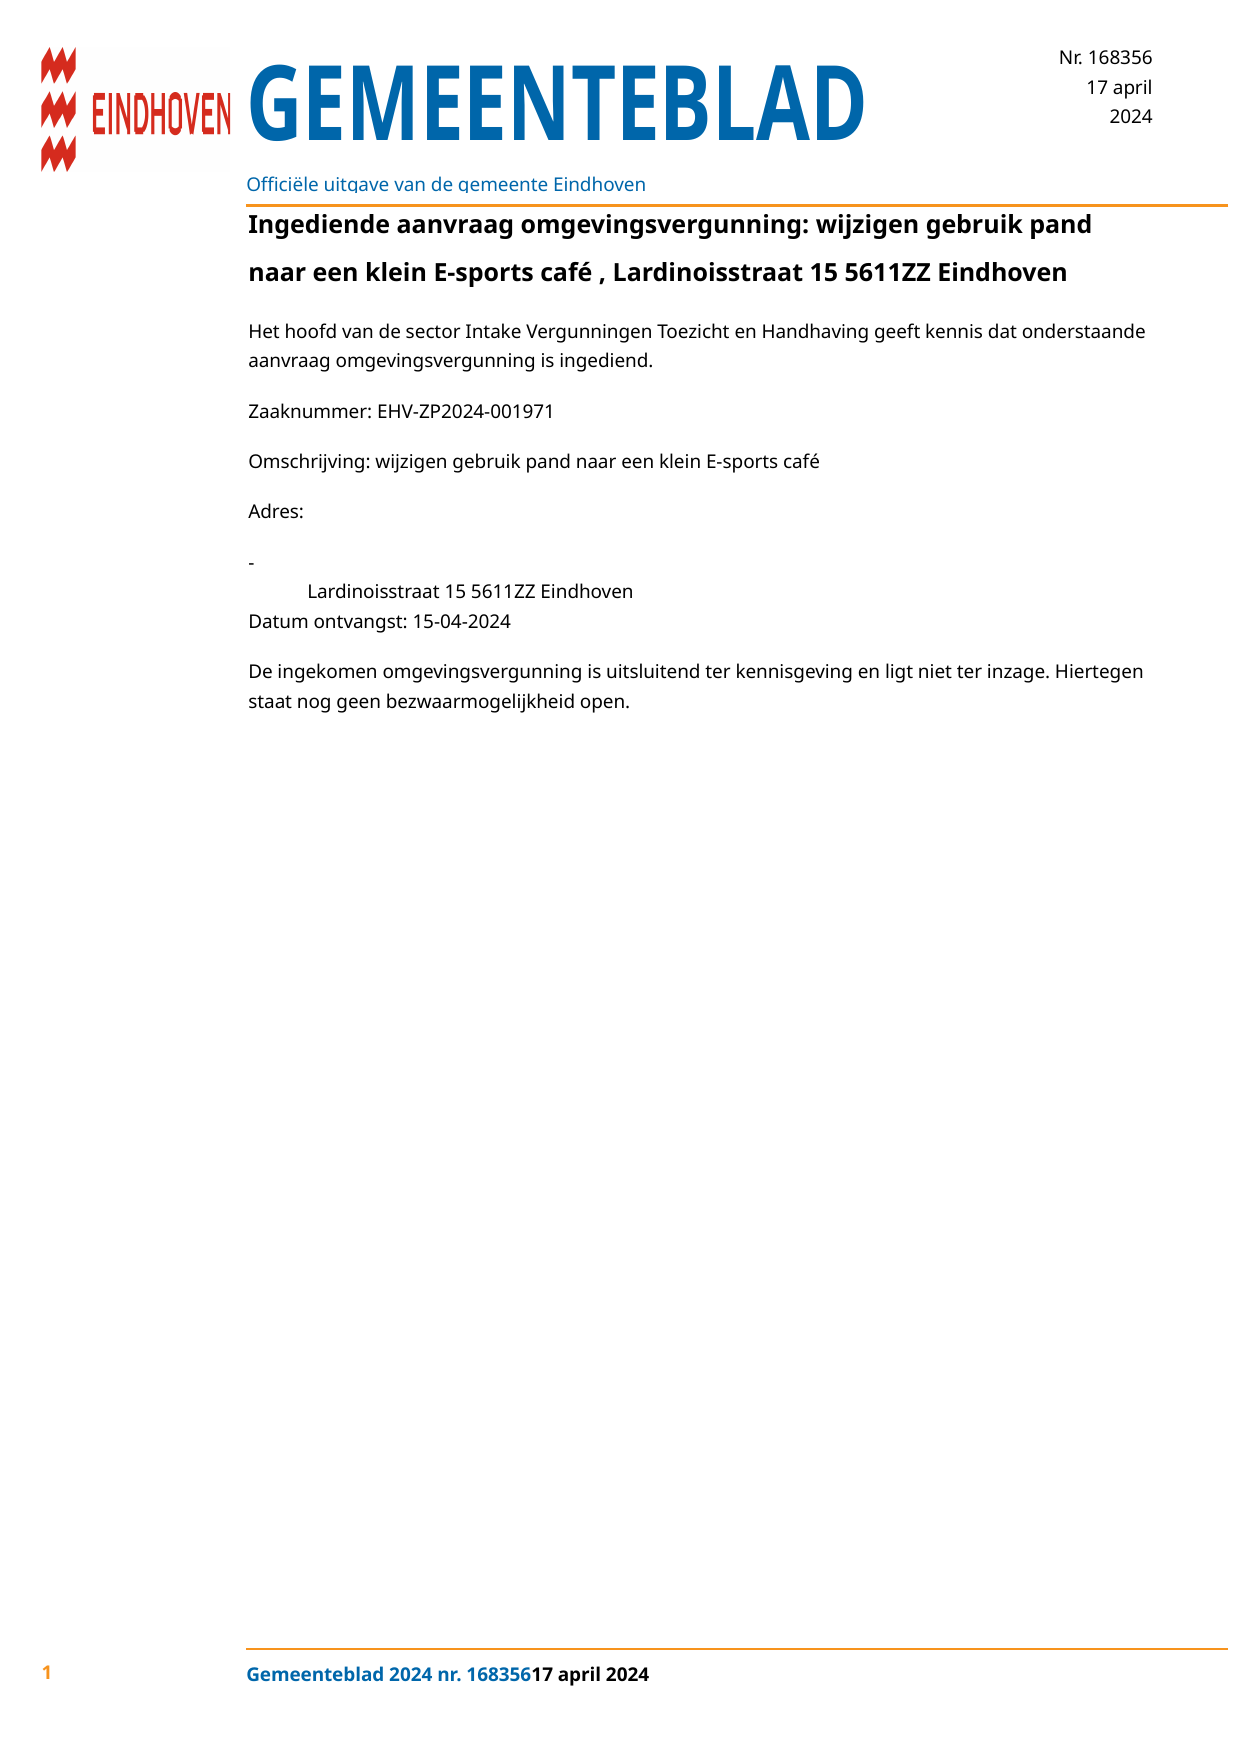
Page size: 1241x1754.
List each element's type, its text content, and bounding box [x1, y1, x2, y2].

text De ingekomen omgevingsvergunning is uitsluitend ter kennisgeving en ligt niet ter inzage. Hiertegen staat nog geen bezwaarmogelijkheid open. [248, 659, 1152, 714]
text Het hoofd van de sector Intake Vergunningen Toezicht en Handhaving geeft kennis dat onderstaande aanvraag omgevingsvergunning is ingediend. [248, 318, 1152, 373]
text Zaaknummer: EHV-ZP2024-001971 [248, 398, 1152, 424]
list Lardinoisstraat 15 5611ZZ Eindhoven [248, 579, 1152, 604]
text Datum ontvangst: 15-04-2024 [248, 608, 1152, 634]
text Adres: [248, 499, 1152, 524]
text Ingediende aanvraag omgevingsvergunning: wijzigen gebruik pand naar een klein E-sports café , Lardinoisstraat 15 5611ZZ Eindhoven [248, 207, 1152, 288]
text Omschrijving: wijzigen gebruik pand naar een klein E-sports café [248, 448, 1152, 474]
picture [41, 47, 231, 172]
